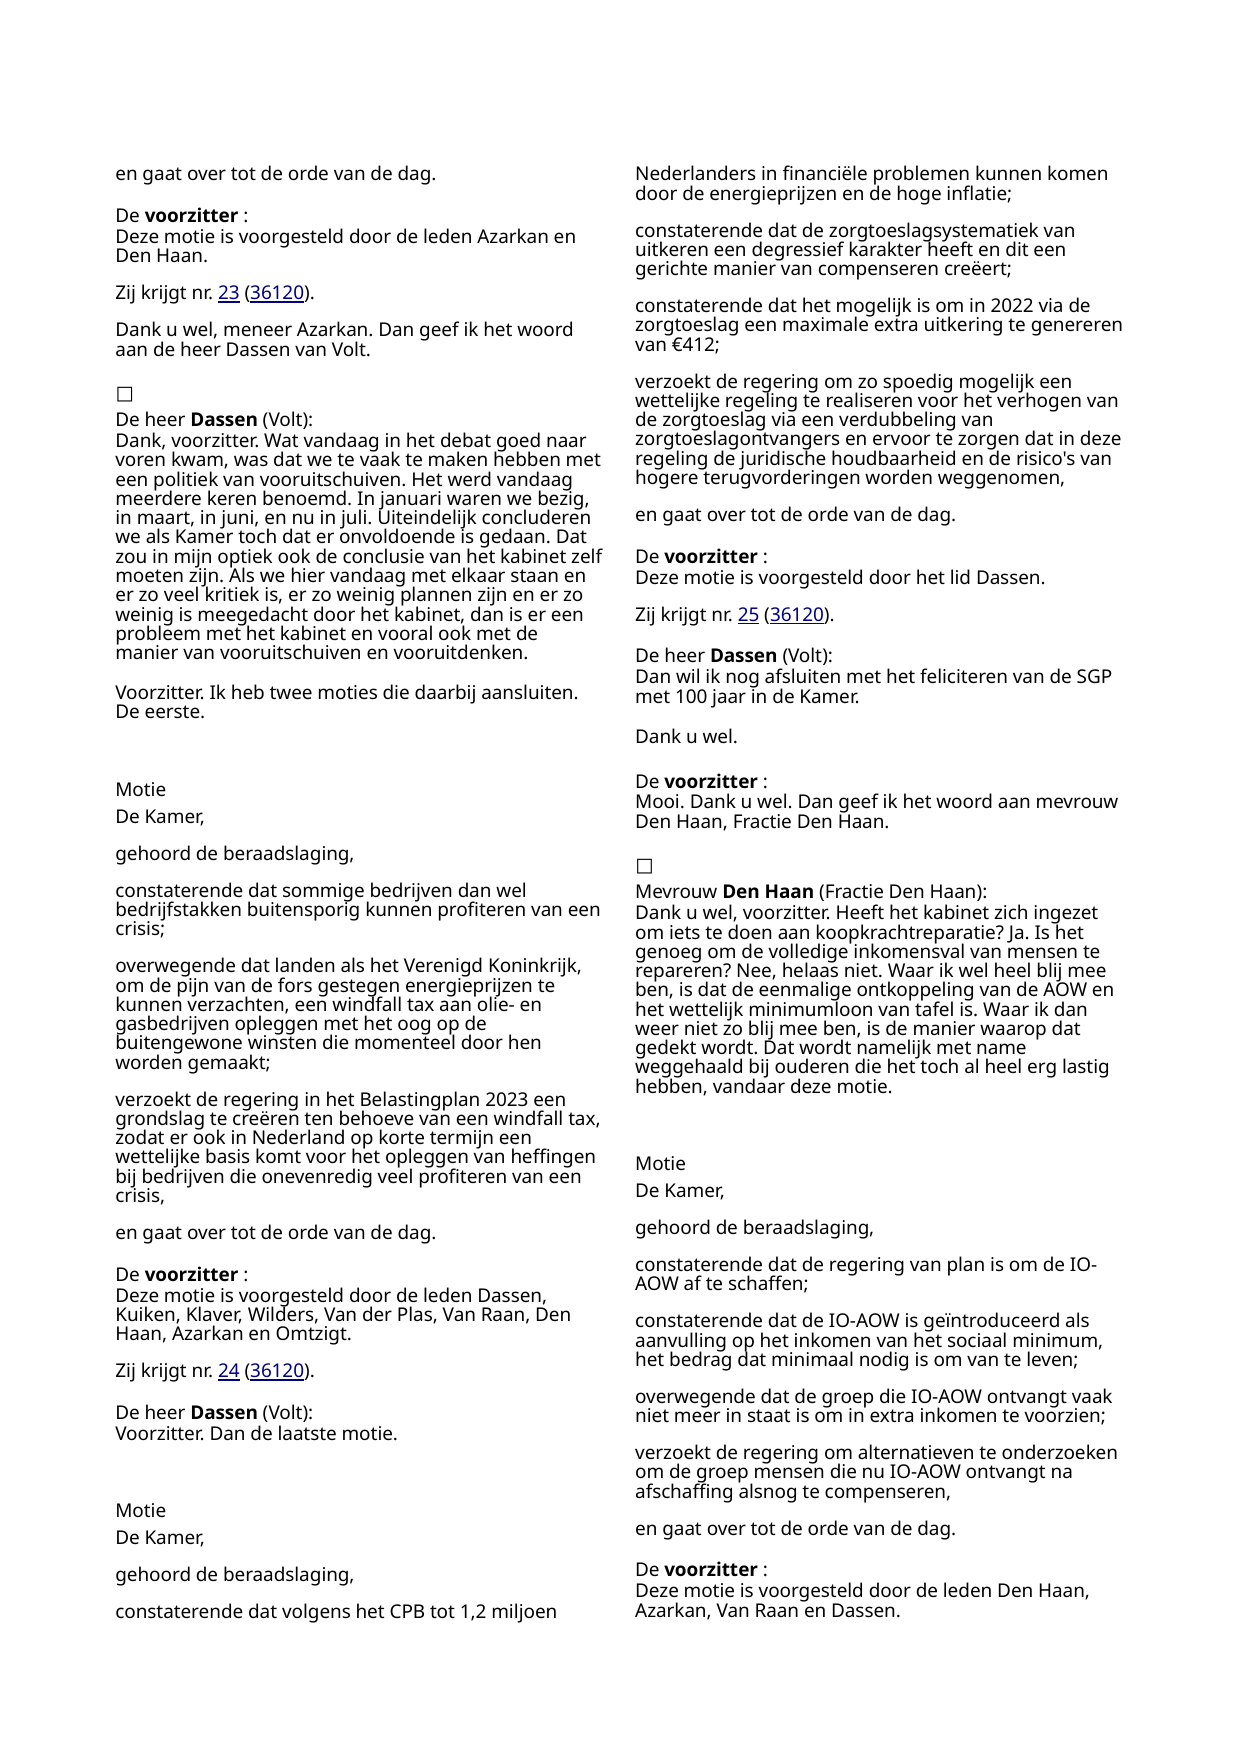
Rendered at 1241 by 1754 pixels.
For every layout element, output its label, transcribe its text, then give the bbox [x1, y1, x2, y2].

text De heer Dassen (Volt): [115, 1399, 605, 1425]
text en gaat over tot de orde van de dag. [115, 1224, 605, 1243]
text De Kamer, [115, 808, 605, 827]
text Deze motie is voorgesteld door de leden Den Haan, Azarkan, Van Raan en Dassen. [635, 1582, 1125, 1621]
text constaterende dat sommige bedrijven dan wel bedrijfstakken buitensporig kunnen profiteren van een crisis; [115, 882, 605, 939]
text De Kamer, [635, 1182, 1125, 1201]
text Dan wil ik nog afsluiten met het feliciteren van de SGP met 100 jaar in de Kamer. [635, 668, 1125, 707]
text verzoekt de regering in het Belastingplan 2023 een grondslag te creëren ten behoeve van een windfall tax, zodat er ook in Nederland op korte termijn een wettelijke basis komt voor het opleggen van heffingen bij bedrijven die onevenredig veel profiteren van een crisis, [115, 1091, 605, 1206]
text Voorzitter. Dan de laatste motie. [115, 1425, 605, 1444]
text Motie [115, 1498, 605, 1523]
text De Kamer, [115, 1529, 605, 1549]
text ⬜ [635, 853, 1125, 879]
text De voorzitter : [635, 543, 1125, 569]
text De voorzitter : [115, 1261, 605, 1287]
text constaterende dat volgens het CPB tot 1,2 miljoen [115, 1603, 605, 1623]
text De voorzitter : [635, 1557, 1125, 1582]
text Mevrouw Den Haan (Fractie Den Haan): [635, 879, 1125, 904]
text constaterende dat het mogelijk is om in 2022 via de zorgtoeslag een maximale extra uitkering te genereren van €412; [635, 297, 1125, 355]
text constaterende dat de IO-AOW is geïntroduceerd als aanvulling op het inkomen van het sociaal minimum, het bedrag dat minimaal nodig is om van te leven; [635, 1312, 1125, 1370]
text Dank u wel, meneer Azarkan. Dan geef ik het woord aan de heer Dassen van Volt. [115, 321, 605, 360]
text en gaat over tot de orde van de dag. [635, 1520, 1125, 1539]
text Nederlanders in financiële problemen kunnen komen door de energieprijzen en de hoge inflatie; [635, 165, 1125, 204]
text gehoord de beraadslaging, [635, 1219, 1125, 1238]
text De heer Dassen (Volt): [635, 643, 1125, 668]
text Mooi. Dank u wel. Dan geef ik het woord aan mevrouw Den Haan, Fractie Den Haan. [635, 793, 1125, 832]
text Zij krijgt nr. 23 (36120). [115, 284, 605, 303]
text verzoekt de regering om alternatieven te onderzoeken om de groep mensen die nu IO-AOW ontvangt na afschaffing alsnog te compenseren, [635, 1444, 1125, 1502]
text De voorzitter : [115, 202, 605, 228]
text Deze motie is voorgesteld door de leden Azarkan en Den Haan. [115, 228, 605, 267]
text Dank u wel. [635, 728, 1125, 747]
text en gaat over tot de orde van de dag. [115, 165, 605, 184]
text overwegende dat landen als het Verenigd Koninkrijk, om de pijn van de fors gestegen energieprijzen te kunnen verzachten, een windfall tax aan olie- en gasbedrijven opleggen met het oog op de buitengewone winsten die momenteel door hen worden gemaakt; [115, 957, 605, 1073]
text Deze motie is voorgesteld door het lid Dassen. [635, 569, 1125, 588]
text Dank u wel, voorzitter. Heeft het kabinet zich ingezet om iets te doen aan koopkrachtreparatie? Ja. Is het genoeg om de volledige inkomensval van mensen te repareren? Nee, helaas niet. Waar ik wel heel blij mee ben, is dat de eenmalige ontkoppeling van de AOW en het wettelijk minimumloon van tafel is. Waar ik dan weer niet zo blij mee ben, is de manier waarop dat gedekt wordt. Dat wordt namelijk met name weggehaald bij ouderen die het toch al heel erg lastig hebben, vandaar deze motie. [635, 904, 1125, 1097]
text ⬜ [115, 381, 605, 406]
text Motie [635, 1151, 1125, 1176]
text Dank, voorzitter. Wat vandaag in het debat goed naar voren kwam, was dat we te vaak te maken hebben met een politiek van vooruitschuiven. Het werd vandaag meerdere keren benoemd. In januari waren we bezig, in maart, in juni, en nu in juli. Uiteindelijk concluderen we als Kamer toch dat er onvoldoende is gedaan. Dat zou in mijn optiek ook de conclusie van het kabinet zelf moeten zijn. Als we hier vandaag met elkaar staan en er zo veel kritiek is, er zo weinig plannen zijn en er zo weinig is meegedacht door het kabinet, dan is er een probleem met het kabinet en vooral ook met de manier van vooruitschuiven en vooruitdenken. [115, 432, 605, 663]
text verzoekt de regering om zo spoedig mogelijk een wettelijke regeling te realiseren voor het verhogen van de zorgtoeslag via een verdubbeling van zorgtoeslagontvangers en ervoor te zorgen dat in deze regeling de juridische houdbaarheid en de risico's van hogere terugvorderingen worden weggenomen, [635, 373, 1125, 488]
text overwegende dat de groep die IO-AOW ontvangt vaak niet meer in staat is om in extra inkomen te voorzien; [635, 1388, 1125, 1426]
text gehoord de beraadslaging, [115, 845, 605, 864]
text Voorzitter. Ik heb twee moties die daarbij aansluiten. De eerste. [115, 684, 605, 723]
text Zij krijgt nr. 25 (36120). [635, 606, 1125, 625]
text gehoord de beraadslaging, [115, 1566, 605, 1586]
text Zij krijgt nr. 24 (36120). [115, 1362, 605, 1381]
text en gaat over tot de orde van de dag. [635, 506, 1125, 525]
text De voorzitter : [635, 768, 1125, 793]
text De heer Dassen (Volt): [115, 406, 605, 432]
text Motie [115, 776, 605, 802]
text constaterende dat de regering van plan is om de IO-AOW af te schaffen; [635, 1256, 1125, 1295]
text constaterende dat de zorgtoeslagsystematiek van uitkeren een degressief karakter heeft en dit een gerichte manier van compenseren creëert; [635, 222, 1125, 279]
text Deze motie is voorgesteld door de leden Dassen, Kuiken, Klaver, Wilders, Van der Plas, Van Raan, Den Haan, Azarkan en Omtzigt. [115, 1287, 605, 1344]
